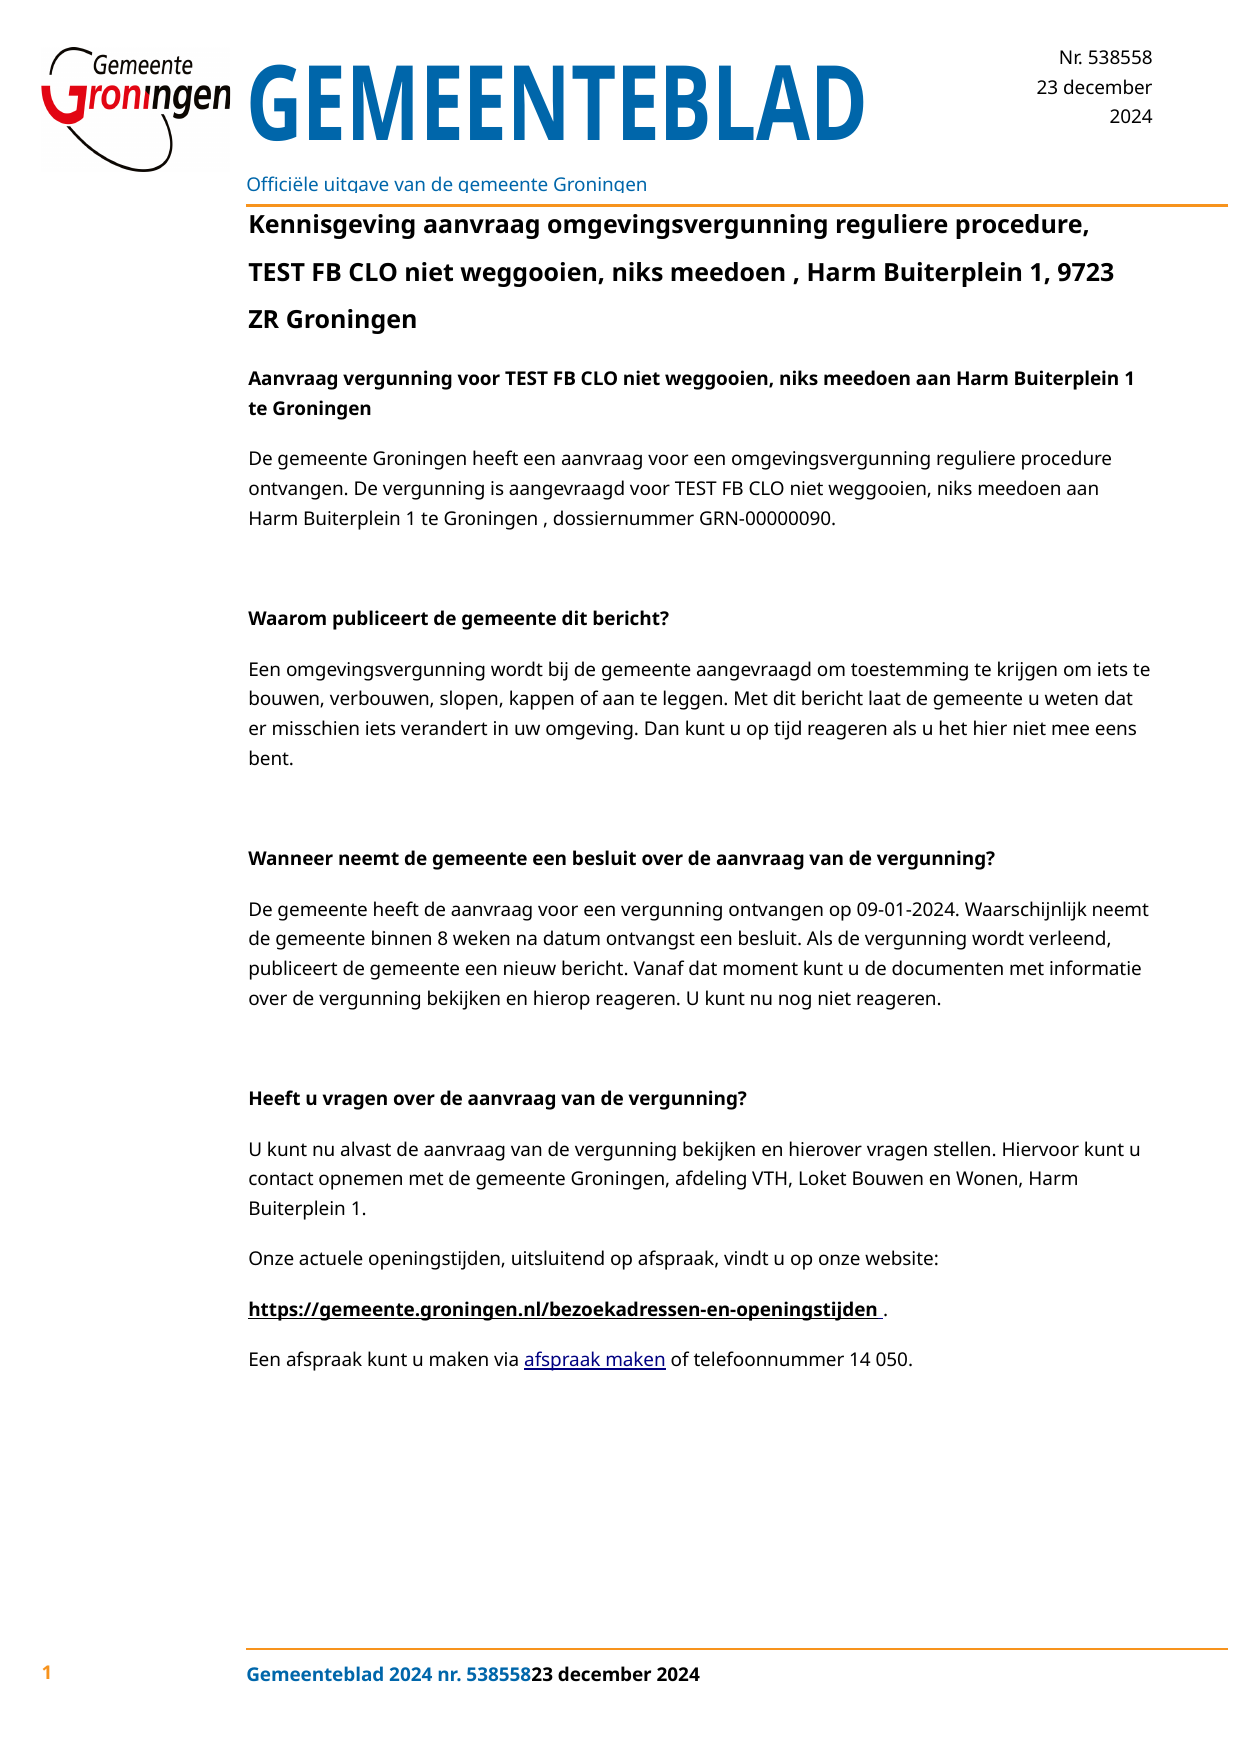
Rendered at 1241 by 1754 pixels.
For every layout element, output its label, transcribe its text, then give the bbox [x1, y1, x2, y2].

text De gemeente heeft de aanvraag voor een vergunning ontvangen op 09-01-2024. Waarschijnlijk neemt de gemeente binnen 8 weken na datum ontvangst een besluit. Als de vergunning wordt verleend, publiceert de gemeente een nieuw bericht. Vanaf dat moment kunt u de documenten met informatie over de vergunning bekijken en hierop reageren. U kunt nu nog niet reageren. [248, 896, 1152, 1010]
text Een omgevingsvergunning wordt bij de gemeente aangevraagd om toestemming te krijgen om iets te bouwen, verbouwen, slopen, kappen of aan te leggen. Met dit bericht laat de gemeente u weten dat er misschien iets verandert in uw omgeving. Dan kunt u op tijd reageren als u het hier niet mee eens bent. [248, 656, 1152, 770]
text Onze actuele openingstijden, uitsluitend op afspraak, vindt u op onze website: [248, 1246, 1152, 1271]
text Heeft u vragen over de aanvraag van de vergunning? [248, 1086, 1152, 1111]
picture [41, 47, 231, 172]
text Een afspraak kunt u maken via afspraak maken of telefoonnummer 14 050. [248, 1346, 1152, 1372]
text U kunt nu alvast de aanvraag van de vergunning bekijken en hierover vragen stellen. Hiervoor kunt u contact opnemen met de gemeente Groningen, afdeling VTH, Loket Bouwen en Wonen, Harm Buiterplein 1. [248, 1136, 1152, 1221]
text Kennisgeving aanvraag omgevingsvergunning reguliere procedure, TEST FB CLO niet weggooien, niks meedoen , Harm Buiterplein 1, 9723 ZR Groningen [248, 207, 1152, 336]
text Wanneer neemt de gemeente een besluit over de aanvraag van de vergunning? [248, 846, 1152, 871]
text Aanvraag vergunning voor TEST FB CLO niet weggooien, niks meedoen aan Harm Buiterplein 1 te Groningen [248, 366, 1152, 421]
text Waarom publiceert de gemeente dit bericht? [248, 606, 1152, 631]
text https://gemeente.groningen.nl/bezoekadressen-en-openingstijden . [248, 1296, 1152, 1322]
text De gemeente Groningen heeft een aanvraag voor een omgevingsvergunning reguliere procedure ontvangen. De vergunning is aangevraagd voor TEST FB CLO niet weggooien, niks meedoen aan Harm Buiterplein 1 te Groningen , dossiernummer GRN-00000090. [248, 446, 1152, 530]
